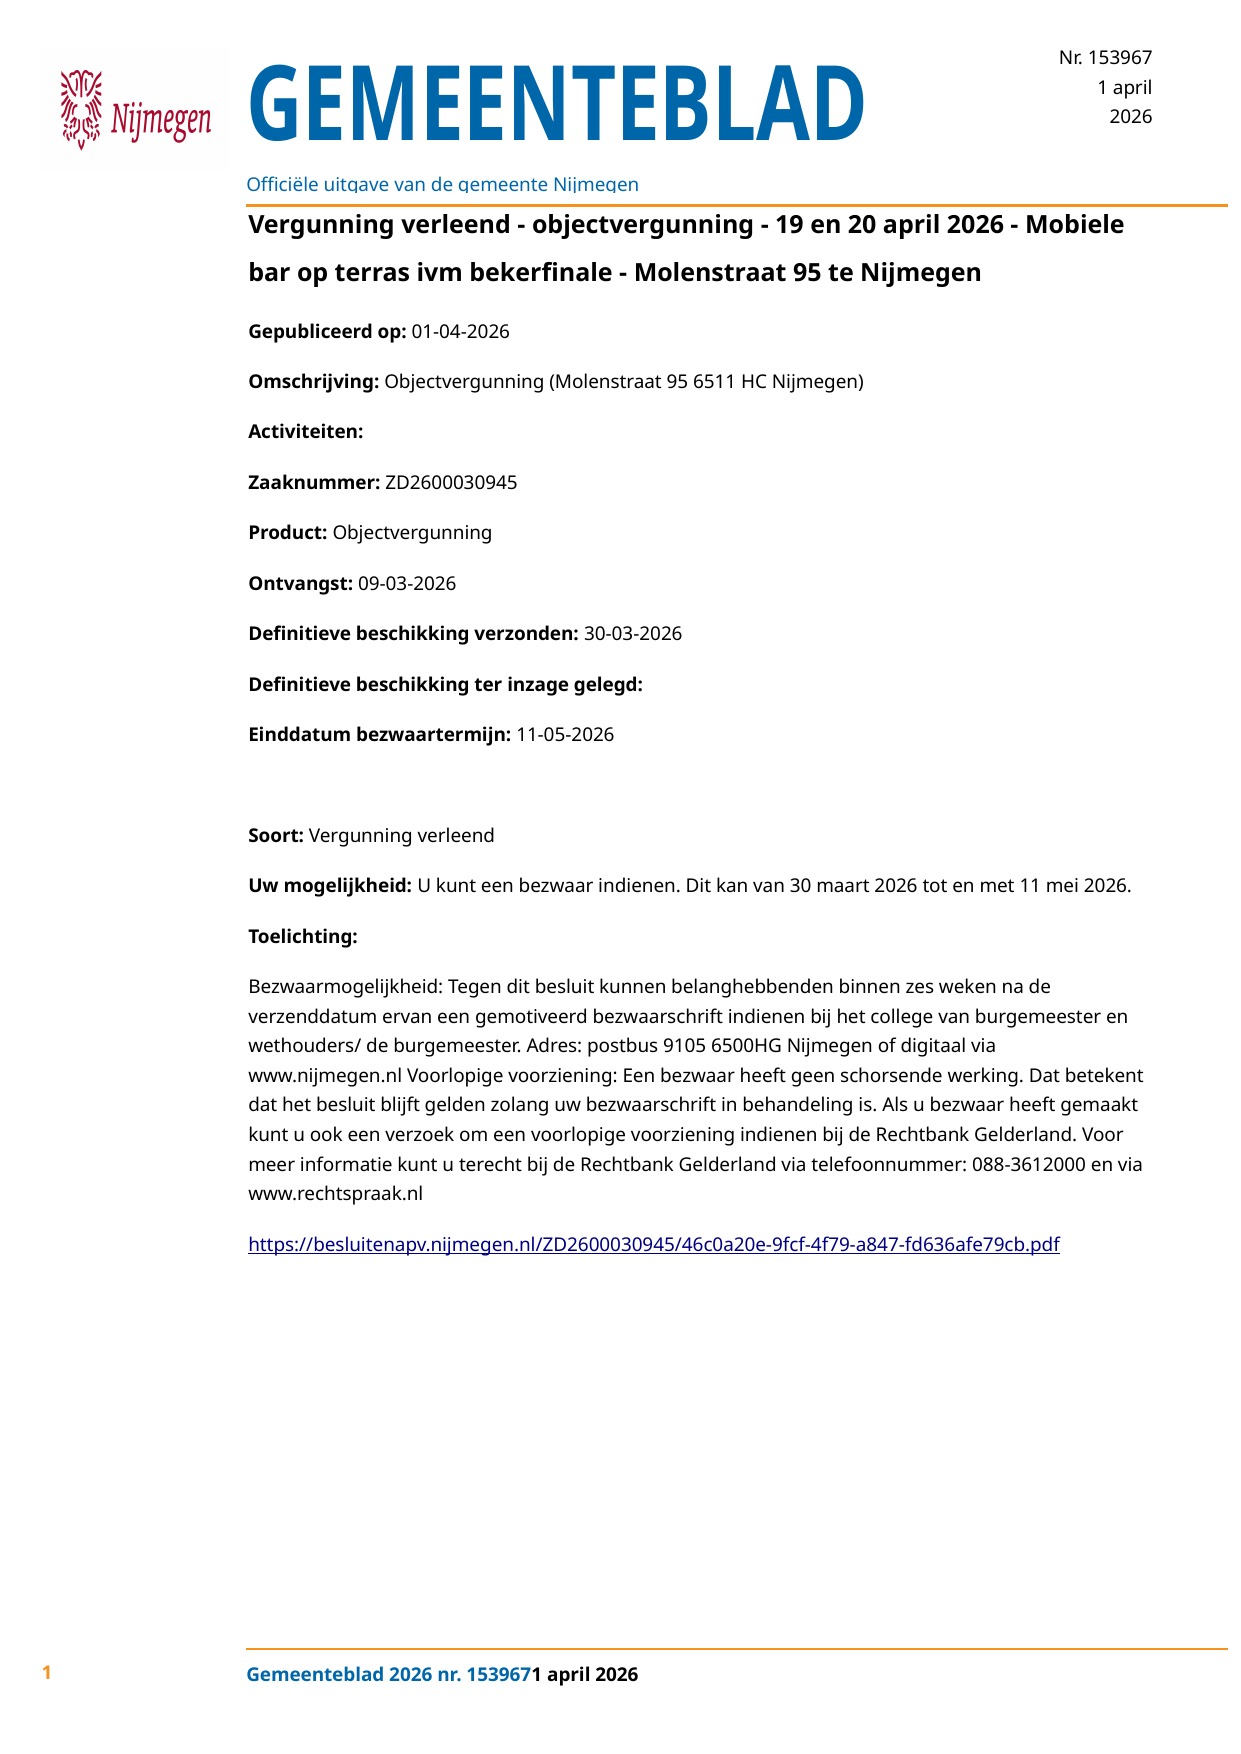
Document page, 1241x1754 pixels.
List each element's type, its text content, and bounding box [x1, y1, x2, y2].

text Bezwaarmogelijkheid: Tegen dit besluit kunnen belanghebbenden binnen zes weken na de verzenddatum ervan een gemotiveerd bezwaarschrift indienen bij het college van burgemeester en wethouders/ de burgemeester. Adres: postbus 9105 6500HG Nijmegen of digitaal via www.nijmegen.nl Voorlopige voorziening: Een bezwaar heeft geen schorsende werking. Dat betekent dat het besluit blijft gelden zolang uw bezwaarschrift in behandeling is. Als u bezwaar heeft gemaakt kunt u ook een verzoek om een voorlopige voorziening indienen bij de Rechtbank Gelderland. Voor meer informatie kunt u terecht bij de Rechtbank Gelderland via telefoonnummer: 088-3612000 en via www.rechtspraak.nl [248, 973, 1152, 1206]
picture [41, 47, 231, 172]
text Product: Objectvergunning [248, 519, 1152, 545]
text Zaaknummer: ZD2600030945 [248, 469, 1152, 495]
text Omschrijving: Objectvergunning (Molenstraat 95 6511 HC Nijmegen) [248, 368, 1152, 394]
text Definitieve beschikking ter inzage gelegd: [248, 671, 1152, 697]
text Soort: Vergunning verleend [248, 822, 1152, 848]
text Definitieve beschikking verzonden: 30-03-2026 [248, 620, 1152, 646]
text Vergunning verleend - objectvergunning - 19 en 20 april 2026 - Mobiele bar op terras ivm bekerfinale - Molenstraat 95 te Nijmegen [248, 207, 1152, 288]
text Einddatum bezwaartermijn: 11-05-2026 [248, 721, 1152, 747]
text Ontvangst: 09-03-2026 [248, 570, 1152, 596]
text Toelichting: [248, 923, 1152, 949]
text Uw mogelijkheid: U kunt een bezwaar indienen. Dit kan van 30 maart 2026 tot en met 11 mei 2026. [248, 872, 1152, 898]
text Gepubliceerd op: 01-04-2026 [248, 318, 1152, 344]
text Activiteiten: [248, 419, 1152, 444]
text https://besluitenapv.nijmegen.nl/ZD2600030945/46c0a20e-9fcf-4f79-a847-fd636afe79cb.pdf [248, 1231, 1152, 1257]
